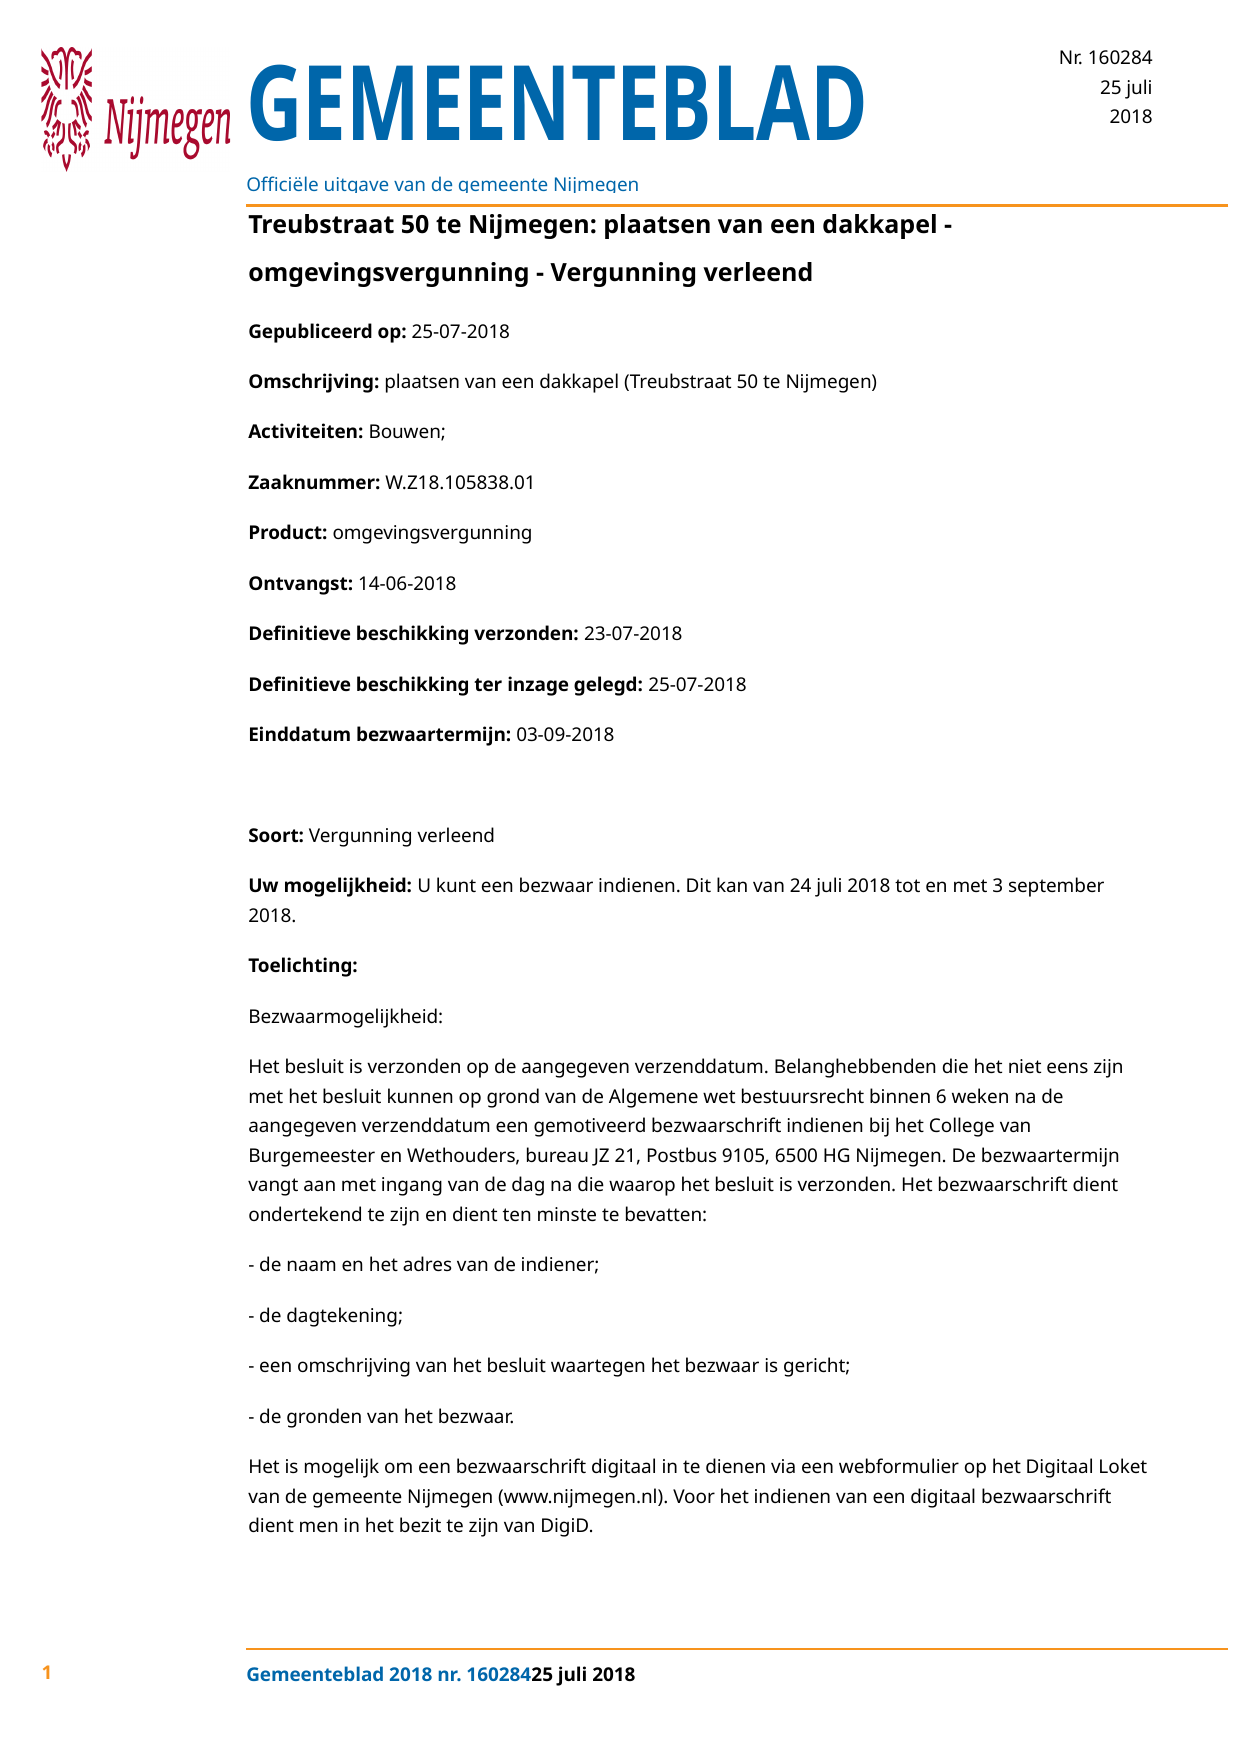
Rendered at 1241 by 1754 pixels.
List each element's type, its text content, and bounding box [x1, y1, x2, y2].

text Het is mogelijk om een bezwaarschrift digitaal in te dienen via een webformulier op het Digitaal Loket van de gemeente Nijmegen (www.nijmegen.nl). Voor het indienen van een digitaal bezwaarschrift dient men in het bezit te zijn van DigiD. [248, 1453, 1152, 1538]
text Activiteiten: Bouwen; [248, 419, 1152, 444]
text Definitieve beschikking ter inzage gelegd: 25-07-2018 [248, 671, 1152, 697]
text Het besluit is verzonden op de aangegeven verzenddatum. Belanghebbenden die het niet eens zijn met het besluit kunnen op grond van de Algemene wet bestuursrecht binnen 6 weken na de aangegeven verzenddatum een gemotiveerd bezwaarschrift indienen bij het College van Burgemeester en Wethouders, bureau JZ 21, Postbus 9105, 6500 HG Nijmegen. De bezwaartermijn vangt aan met ingang van de dag na die waarop het besluit is verzonden. Het bezwaarschrift dient ondertekend te zijn en dient ten minste te bevatten: [248, 1053, 1152, 1227]
text - de gronden van het bezwaar. [248, 1403, 1152, 1429]
text Zaaknummer: W.Z18.105838.01 [248, 469, 1152, 495]
text - een omschrijving van het besluit waartegen het bezwaar is gericht; [248, 1352, 1152, 1378]
text Soort: Vergunning verleend [248, 822, 1152, 848]
text Gepubliceerd op: 25-07-2018 [248, 318, 1152, 344]
text Toelichting: [248, 952, 1152, 978]
text Uw mogelijkheid: U kunt een bezwaar indienen. Dit kan van 24 juli 2018 tot en met 3 september 2018. [248, 872, 1152, 928]
text Ontvangst: 14-06-2018 [248, 570, 1152, 596]
text Einddatum bezwaartermijn: 03-09-2018 [248, 721, 1152, 747]
text Omschrijving: plaatsen van een dakkapel (Treubstraat 50 te Nijmegen) [248, 368, 1152, 394]
text - de naam en het adres van de indiener; [248, 1252, 1152, 1277]
picture [41, 47, 231, 172]
text Product: omgevingsvergunning [248, 519, 1152, 545]
text Treubstraat 50 te Nijmegen: plaatsen van een dakkapel - omgevingsvergunning - Vergunning verleend [248, 207, 1152, 288]
text - de dagtekening; [248, 1302, 1152, 1328]
text Bezwaarmogelijkheid: [248, 1003, 1152, 1029]
text Definitieve beschikking verzonden: 23-07-2018 [248, 620, 1152, 646]
